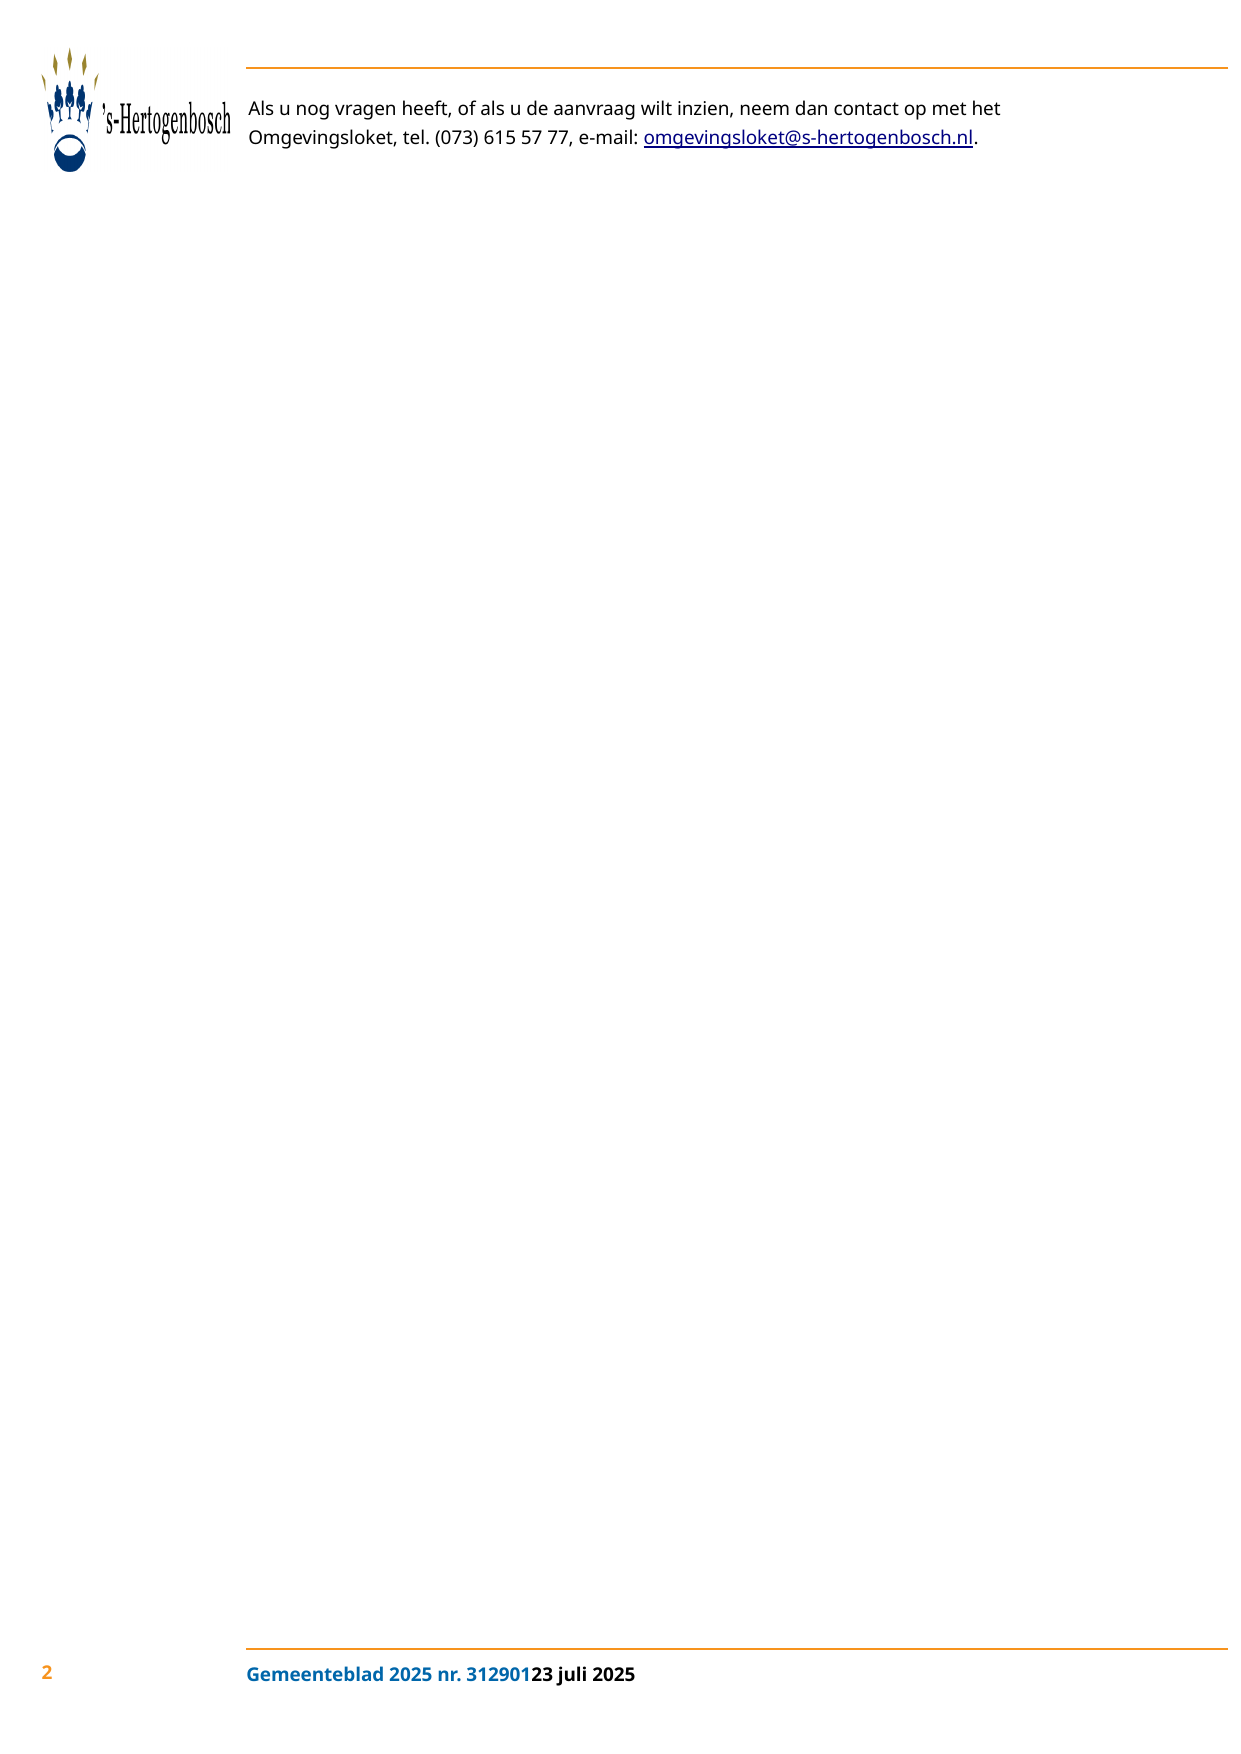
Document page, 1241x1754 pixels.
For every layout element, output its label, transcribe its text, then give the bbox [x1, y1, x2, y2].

picture [41, 47, 231, 172]
text Als u nog vragen heeft, of als u de aanvraag wilt inzien, neem dan contact op met het Omgevingsloket, tel. (073) 615 57 77, e-mail: omgevingsloket@s-hertogenbosch.nl. [248, 95, 1152, 150]
